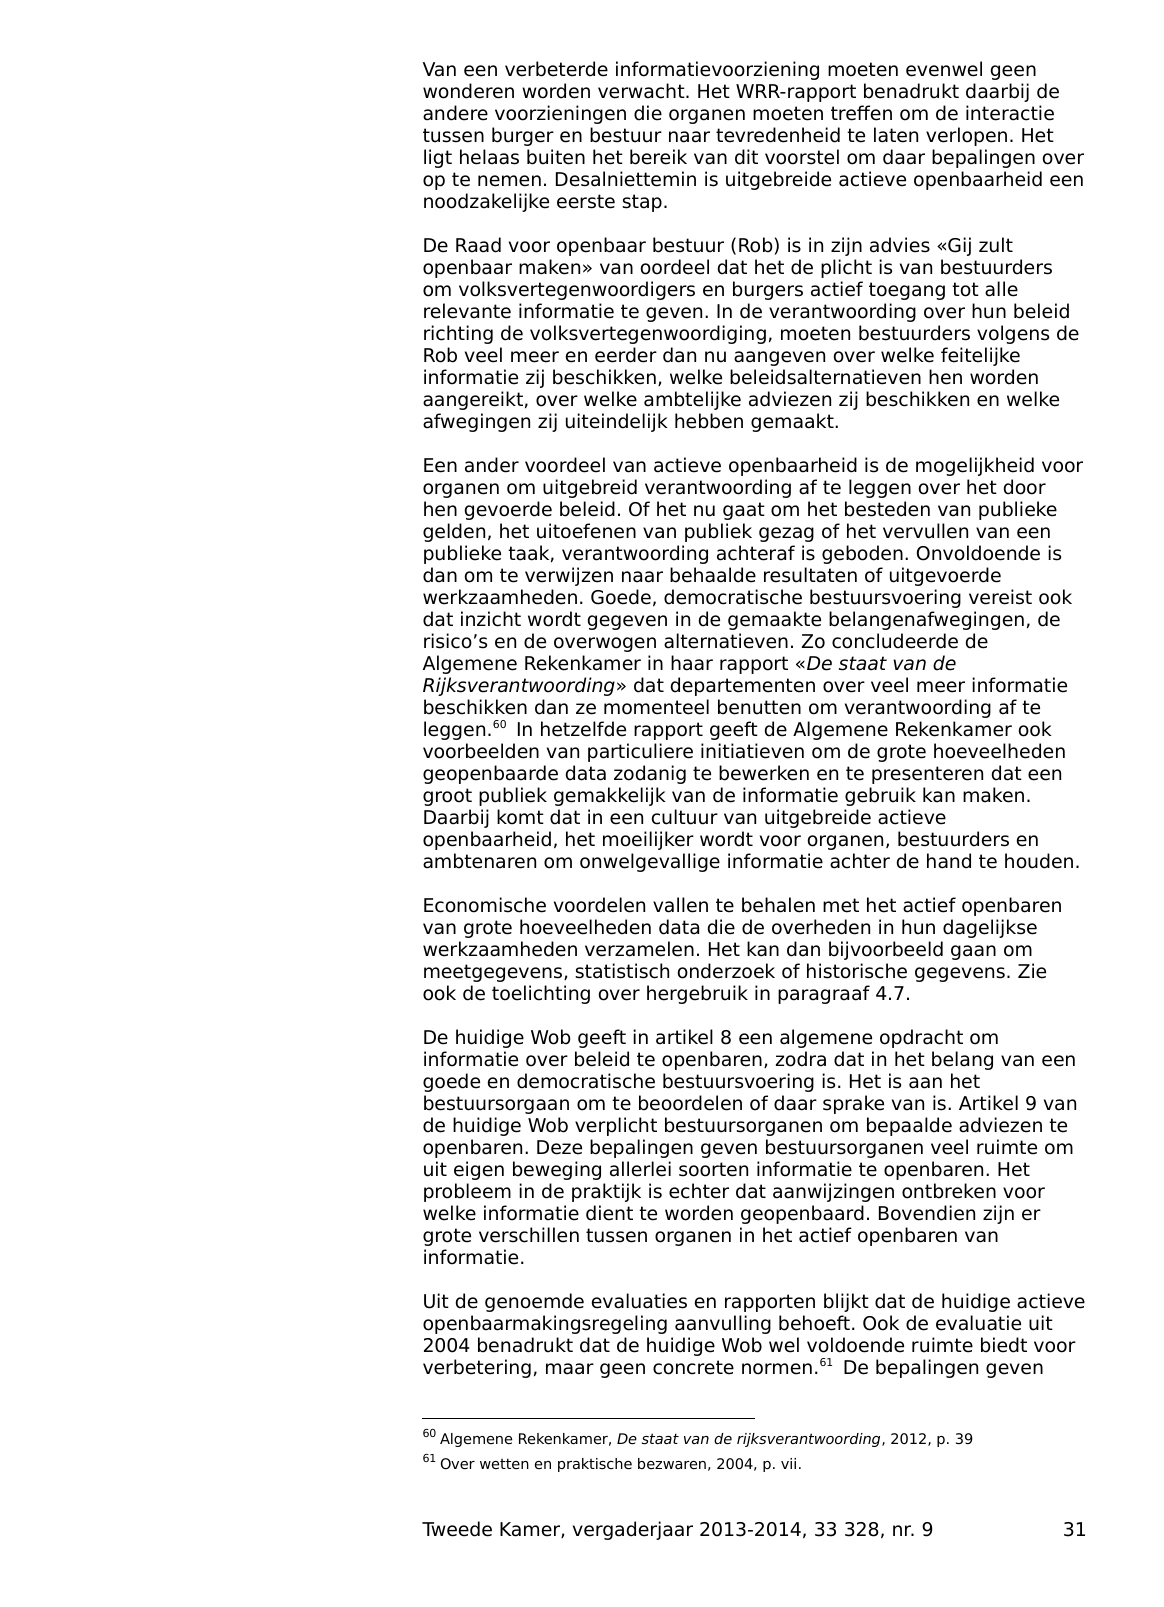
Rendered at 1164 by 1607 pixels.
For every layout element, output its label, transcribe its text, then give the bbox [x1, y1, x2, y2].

text Uit de genoemde evaluaties en rapporten blijkt dat de huidige actieve openbaarmakingsregeling aanvulling behoeft. Ook de evaluatie uit 2004 benadrukt dat de huidige Wob wel voldoende ruimte biedt voor verbetering, maar geen concrete normen. De bepalingen geven [422, 1291, 1087, 1379]
text Over wetten en praktische bezwaren, 2004, p. vii. [422, 1452, 1087, 1474]
text Een ander voordeel van actieve openbaarheid is de mogelijkheid voor organen om uitgebreid verantwoording af te leggen over het door hen gevoerde beleid. Of het nu gaat om het besteden van publieke gelden, het uitoefenen van publiek gezag of het vervullen van een publieke taak, verantwoording achteraf is geboden. Onvoldoende is dan om te verwijzen naar behaalde resultaten of uitgevoerde werkzaamheden. Goede, democratische bestuursvoering vereist ook dat inzicht wordt gegeven in de gemaakte belangenafwegingen, de risico’s en de overwogen alternatieven. Zo concludeerde de Algemene Rekenkamer in haar rapport «De staat van de Rijksverantwoording» dat departementen over veel meer informatie beschikken dan ze momenteel benutten om verantwoording af te leggen. In hetzelfde rapport geeft de Algemene Rekenkamer ook voorbeelden van particuliere initiatieven om de grote hoeveelheden geopenbaarde data zodanig te bewerken en te presenteren dat een groot publiek gemakkelijk van de informatie gebruik kan maken. Daarbij komt dat in een cultuur van uitgebreide actieve openbaarheid, het moeilijker wordt voor organen, bestuurders en ambtenaren om onwelgevallige informatie achter de hand te houden. [422, 455, 1087, 873]
text Economische voordelen vallen te behalen met het actief openbaren van grote hoeveelheden data die de overheden in hun dagelijkse werkzaamheden verzamelen. Het kan dan bijvoorbeeld gaan om meetgegevens, statistisch onderzoek of historische gegevens. Zie ook de toelichting over hergebruik in paragraaf 4.7. [422, 895, 1087, 1005]
text Van een verbeterde informatievoorziening moeten evenwel geen wonderen worden verwacht. Het WRR-rapport benadrukt daarbij de andere voorzieningen die organen moeten treffen om de interactie tussen burger en bestuur naar tevredenheid te laten verlopen. Het ligt helaas buiten het bereik van dit voorstel om daar bepalingen over op te nemen. Desalniettemin is uitgebreide actieve openbaarheid een noodzakelijke eerste stap. [422, 59, 1087, 213]
text De huidige Wob geeft in artikel 8 een algemene opdracht om informatie over beleid te openbaren, zodra dat in het belang van een goede en democratische bestuursvoering is. Het is aan het bestuursorgaan om te beoordelen of daar sprake van is. Artikel 9 van de huidige Wob verplicht bestuursorganen om bepaalde adviezen te openbaren. Deze bepalingen geven bestuursorganen veel ruimte om uit eigen beweging allerlei soorten informatie te openbaren. Het probleem in de praktijk is echter dat aanwijzingen ontbreken voor welke informatie dient te worden geopenbaard. Bovendien zijn er grote verschillen tussen organen in het actief openbaren van informatie. [422, 1027, 1087, 1269]
text Algemene Rekenkamer, De staat van de rijksverantwoording, 2012, p. 39 [422, 1427, 1087, 1449]
text De Raad voor openbaar bestuur (Rob) is in zijn advies «Gij zult openbaar maken» van oordeel dat het de plicht is van bestuurders om volksvertegenwoordigers en burgers actief toegang tot alle relevante informatie te geven. In de verantwoording over hun beleid richting de volksvertegenwoordiging, moeten bestuurders volgens de Rob veel meer en eerder dan nu aangeven over welke feitelijke informatie zij beschikken, welke beleidsalternatieven hen worden aangereikt, over welke ambtelijke adviezen zij beschikken en welke afwegingen zij uiteindelijk hebben gemaakt. [422, 235, 1087, 433]
